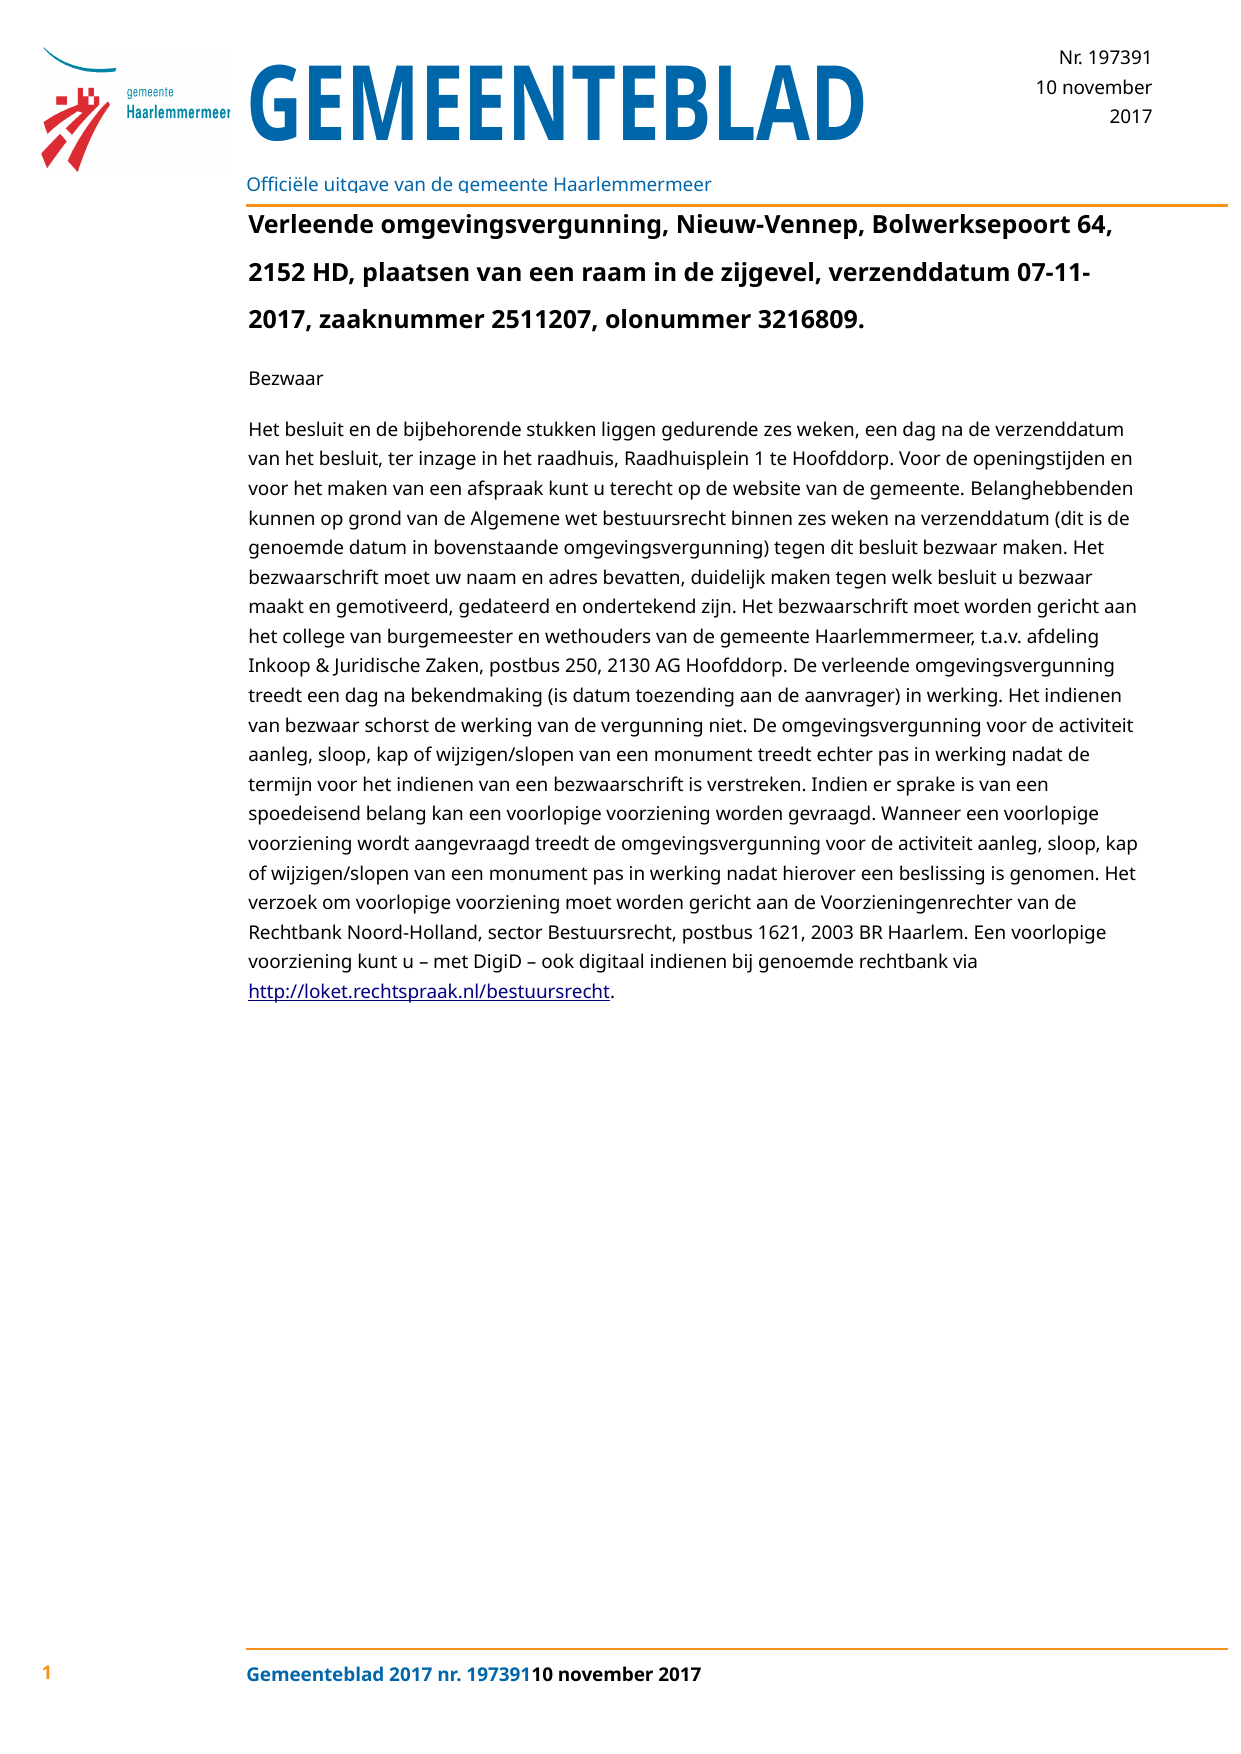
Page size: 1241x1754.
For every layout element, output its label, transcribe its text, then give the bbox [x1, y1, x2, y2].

text Verleende omgevingsvergunning, Nieuw-Vennep, Bolwerksepoort 64, 2152 HD, plaatsen van een raam in de zijgevel, verzenddatum 07-11-2017, zaaknummer 2511207, olonummer 3216809. [248, 207, 1152, 336]
text Het besluit en de bijbehorende stukken liggen gedurende zes weken, een dag na de verzenddatum van het besluit, ter inzage in het raadhuis, Raadhuisplein 1 te Hoofddorp. Voor de openingstijden en voor het maken van een afspraak kunt u terecht op de website van de gemeente. Belanghebbenden kunnen op grond van de Algemene wet bestuursrecht binnen zes weken na verzenddatum (dit is de genoemde datum in bovenstaande omgevingsvergunning) tegen dit besluit bezwaar maken. Het bezwaarschrift moet uw naam en adres bevatten, duidelijk maken tegen welk besluit u bezwaar maakt en gemotiveerd, gedateerd en ondertekend zijn. Het bezwaarschrift moet worden gericht aan het college van burgemeester en wethouders van de gemeente Haarlemmermeer, t.a.v. afdeling Inkoop & Juridische Zaken, postbus 250, 2130 AG Hoofddorp. De verleende omgevingsvergunning treedt een dag na bekendmaking (is datum toezending aan de aanvrager) in werking. Het indienen van bezwaar schorst de werking van de vergunning niet. De omgevingsvergunning voor de activiteit aanleg, sloop, kap of wijzigen/slopen van een monument treedt echter pas in werking nadat de termijn voor het indienen van een bezwaarschrift is verstreken. Indien er sprake is van een spoedeisend belang kan een voorlopige voorziening worden gevraagd. Wanneer een voorlopige voorziening wordt aangevraagd treedt de omgevingsvergunning voor de activiteit aanleg, sloop, kap of wijzigen/slopen van een monument pas in werking nadat hierover een beslissing is genomen. Het verzoek om voorlopige voorziening moet worden gericht aan de Voorzieningenrechter van de Rechtbank Noord-Holland, sector Bestuursrecht, postbus 1621, 2003 BR Haarlem. Een voorlopige voorziening kunt u – met DigiD – ook digitaal indienen bij genoemde rechtbank via http://loket.rechtspraak.nl/bestuursrecht. [248, 416, 1152, 1004]
text Bezwaar [248, 366, 1152, 391]
picture [41, 47, 231, 172]
